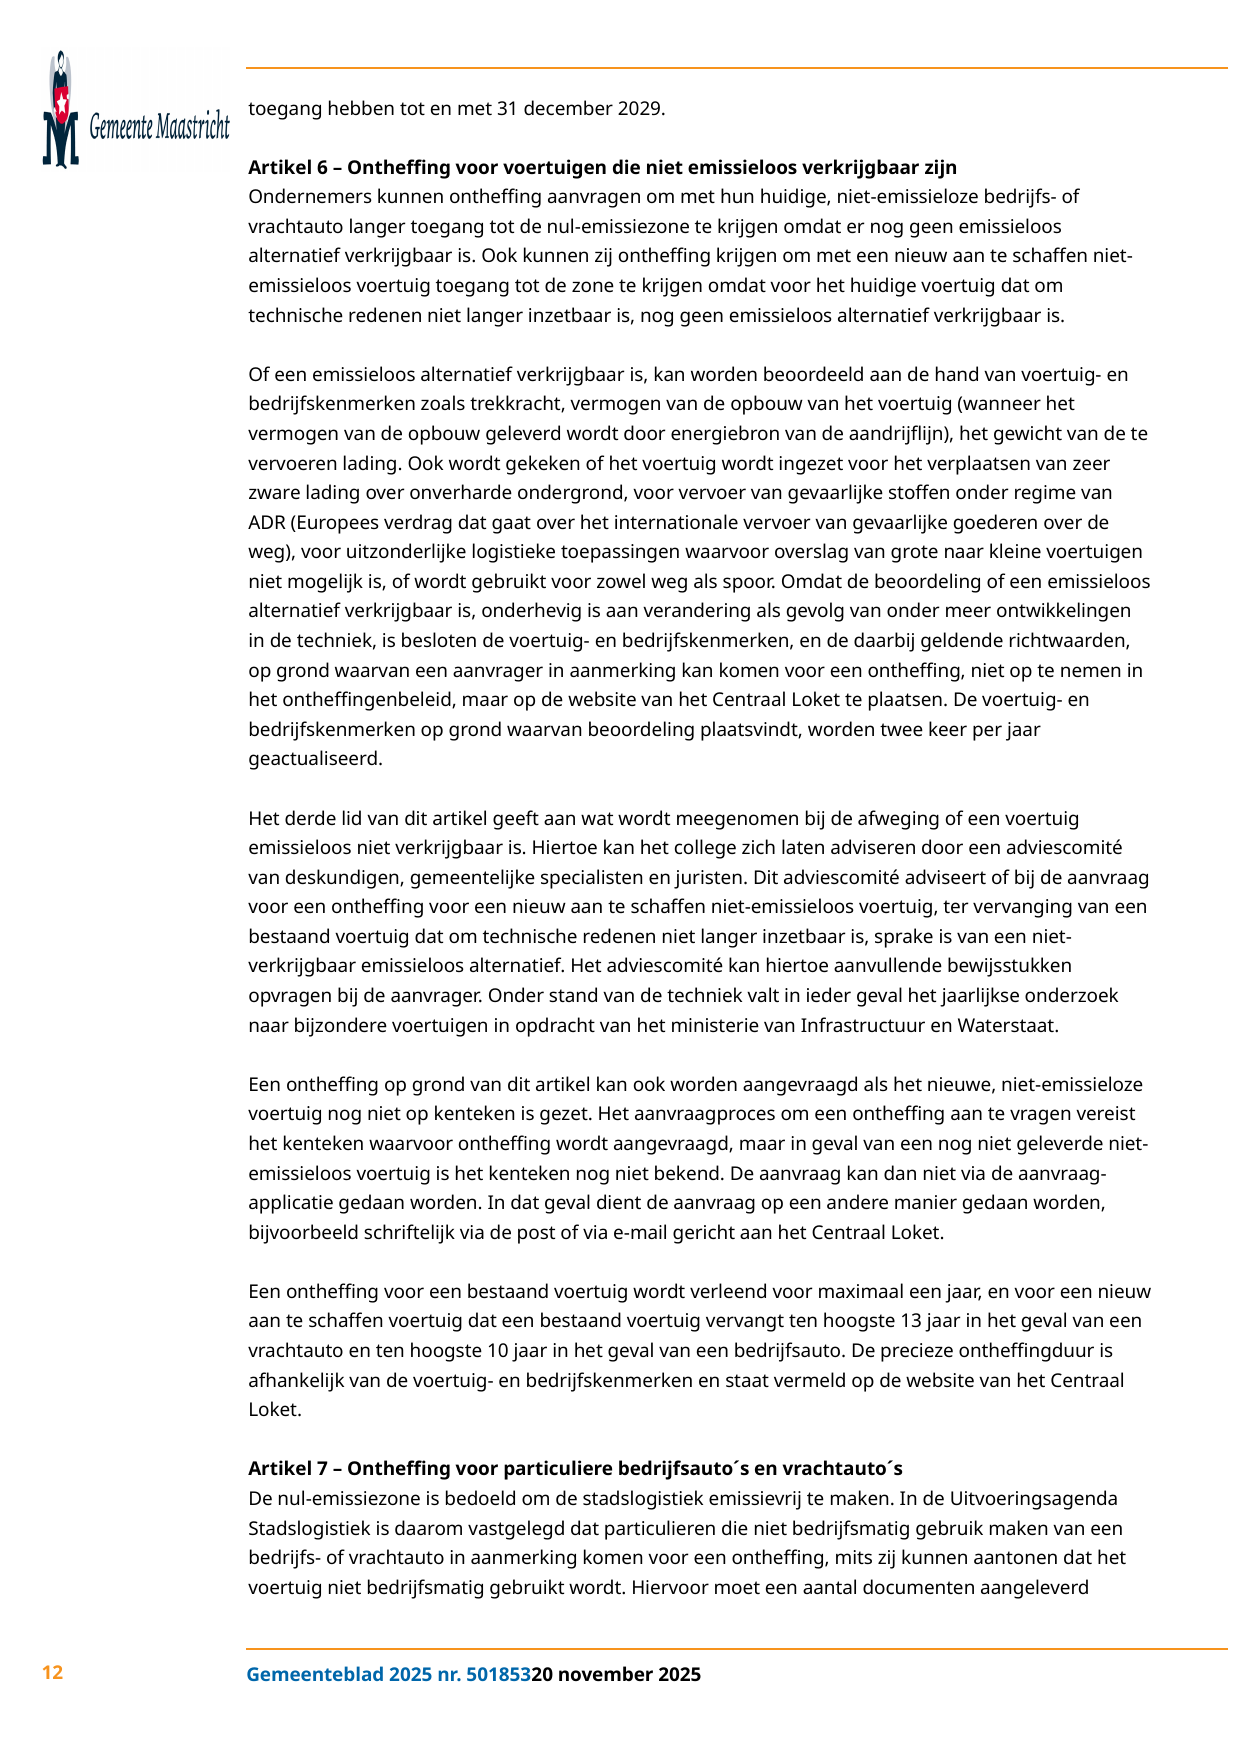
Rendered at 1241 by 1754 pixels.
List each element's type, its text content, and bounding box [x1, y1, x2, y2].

text Het derde lid van dit artikel geeft aan wat wordt meegenomen bij de afweging of een voertuig emissieloos niet verkrijgbaar is. Hiertoe kan het college zich laten adviseren door een adviescomité van deskundigen, gemeentelijke specialisten en juristen. Dit adviescomité adviseert of bij de aanvraag voor een ontheffing voor een nieuw aan te schaffen niet-emissieloos voertuig, ter vervanging van een bestaand voertuig dat om technische redenen niet langer inzetbaar is, sprake is van een niet-verkrijgbaar emissieloos alternatief. Het adviescomité kan hiertoe aanvullende bewijsstukken opvragen bij de aanvrager. Onder stand van de techniek valt in ieder geval het jaarlijkse onderzoek naar bijzondere voertuigen in opdracht van het ministerie van Infrastructuur en Waterstaat. [248, 805, 1152, 1038]
text De nul-emissiezone is bedoeld om de stadslogistiek emissievrij te maken. In de Uitvoeringsagenda Stadslogistiek is daarom vastgelegd dat particulieren die niet bedrijfsmatig gebruik maken van een bedrijfs- of vrachtauto in aanmerking komen voor een ontheffing, mits zij kunnen aantonen dat het voertuig niet bedrijfsmatig gebruikt wordt. Hiervoor moet een aantal documenten aangeleverd [248, 1485, 1152, 1600]
text Ondernemers kunnen ontheffing aanvragen om met hun huidige, niet-emissieloze bedrijfs- of vrachtauto langer toegang tot de nul-emissiezone te krijgen omdat er nog geen emissieloos alternatief verkrijgbaar is. Ook kunnen zij ontheffing krijgen om met een nieuw aan te schaffen niet-emissieloos voertuig toegang tot de zone te krijgen omdat voor het huidige voertuig dat om technische redenen niet langer inzetbaar is, nog geen emissieloos alternatief verkrijgbaar is. [248, 183, 1152, 328]
text Een ontheffing voor een bestaand voertuig wordt verleend voor maximaal een jaar, en voor een nieuw aan te schaffen voertuig dat een bestaand voertuig vervangt ten hoogste 13 jaar in het geval van een vrachtauto en ten hoogste 10 jaar in het geval van een bedrijfsauto. De precieze ontheffingduur is afhankelijk van de voertuig- en bedrijfskenmerken en staat vermeld op de website van het Centraal Loket. [248, 1278, 1152, 1422]
text Of een emissieloos alternatief verkrijgbaar is, kan worden beoordeeld aan de hand van voertuig- en bedrijfskenmerken zoals trekkracht, vermogen van de opbouw van het voertuig (wanneer het vermogen van de opbouw geleverd wordt door energiebron van de aandrijflijn), het gewicht van de te vervoeren lading. Ook wordt gekeken of het voertuig wordt ingezet voor het verplaatsen van zeer zware lading over onverharde ondergrond, voor vervoer van gevaarlijke stoffen onder regime van ADR (Europees verdrag dat gaat over het internationale vervoer van gevaarlijke goederen over de weg), voor uitzonderlijke logistieke toepassingen waarvoor overslag van grote naar kleine voertuigen niet mogelijk is, of wordt gebruikt voor zowel weg als spoor. Omdat de beoordeling of een emissieloos alternatief verkrijgbaar is, onderhevig is aan verandering als gevolg van onder meer ontwikkelingen in de techniek, is besloten de voertuig- en bedrijfskenmerken, en de daarbij geldende richtwaarden, op grond waarvan een aanvrager in aanmerking kan komen voor een ontheffing, niet op te nemen in het ontheffingenbeleid, maar op de website van het Centraal Loket te plaatsen. De voertuig- en bedrijfskenmerken op grond waarvan beoordeling plaatsvindt, worden twee keer per jaar geactualiseerd. [248, 361, 1152, 771]
text Artikel 6 – Ontheffing voor voertuigen die niet emissieloos verkrijgbaar zijn [248, 154, 1152, 180]
picture [41, 47, 231, 172]
text Een ontheffing op grond van dit artikel kan ook worden aangevraagd als het nieuwe, niet-emissieloze voertuig nog niet op kenteken is gezet. Het aanvraagproces om een ontheffing aan te vragen vereist het kenteken waarvoor ontheffing wordt aangevraagd, maar in geval van een nog niet geleverde niet-emissieloos voertuig is het kenteken nog niet bekend. De aanvraag kan dan niet via de aanvraag-applicatie gedaan worden. In dat geval dient de aanvraag op een andere manier gedaan worden, bijvoorbeeld schriftelijk via de post of via e-mail gericht aan het Centraal Loket. [248, 1071, 1152, 1245]
text toegang hebben tot en met 31 december 2029. [248, 95, 1152, 121]
text Artikel 7 – Ontheffing voor particuliere bedrijfsauto´s en vrachtauto´s [248, 1456, 1152, 1481]
